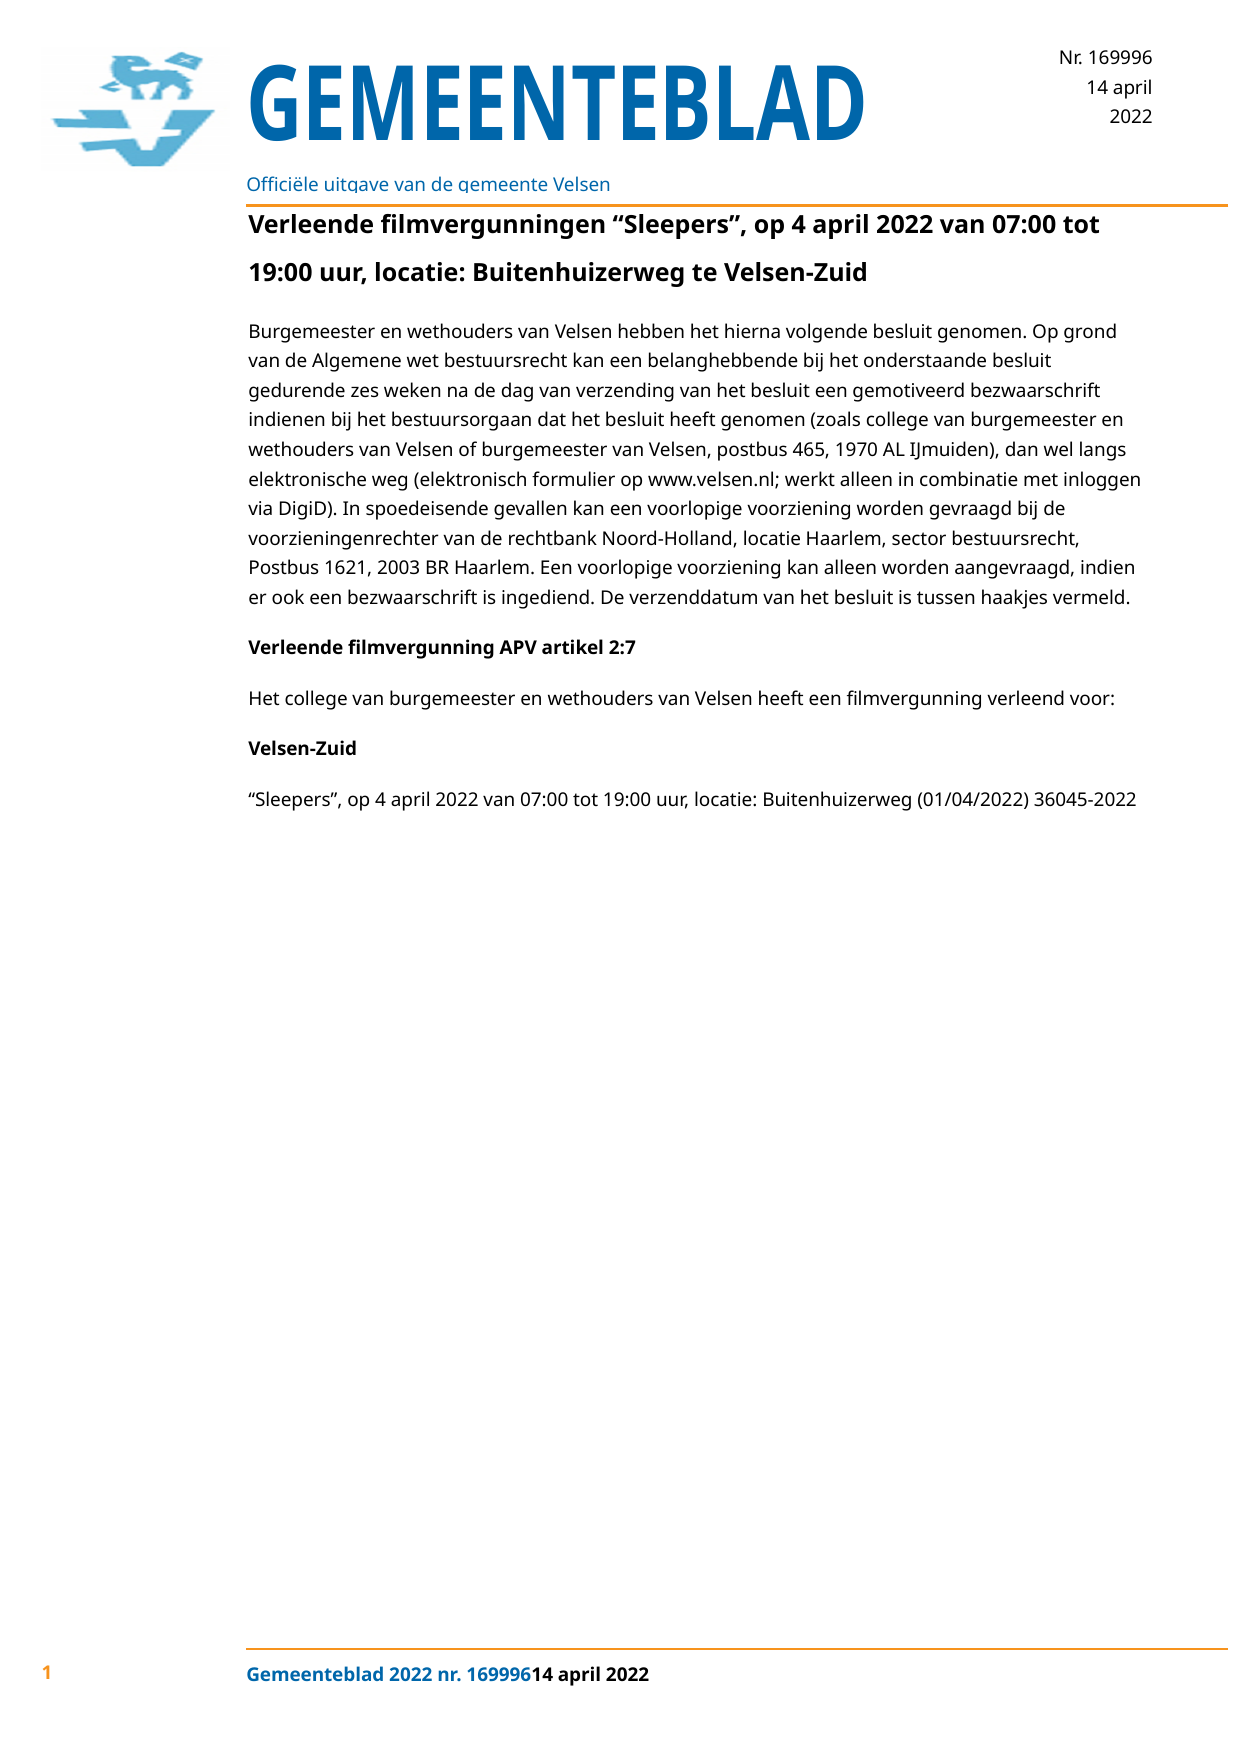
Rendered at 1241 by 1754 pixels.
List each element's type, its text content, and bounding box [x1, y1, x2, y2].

text Verleende filmvergunningen “Sleepers”, op 4 april 2022 van 07:00 tot 19:00 uur, locatie: Buitenhuizerweg te Velsen-Zuid [248, 207, 1152, 288]
text Burgemeester en wethouders van Velsen hebben het hierna volgende besluit genomen. Op grond van de Algemene wet bestuursrecht kan een belanghebbende bij het onderstaande besluit gedurende zes weken na de dag van verzending van het besluit een gemotiveerd bezwaarschrift indienen bij het bestuursorgaan dat het besluit heeft genomen (zoals college van burgemeester en wethouders van Velsen of burgemeester van Velsen, postbus 465, 1970 AL IJmuiden), dan wel langs elektronische weg (elektronisch formulier op www.velsen.nl; werkt alleen in combinatie met inloggen via DigiD). In spoedeisende gevallen kan een voorlopige voorziening worden gevraagd bij de voorzieningenrechter van de rechtbank Noord-Holland, locatie Haarlem, sector bestuursrecht, Postbus 1621, 2003 BR Haarlem. Een voorlopige voorziening kan alleen worden aangevraagd, indien er ook een bezwaarschrift is ingediend. De verzenddatum van het besluit is tussen haakjes vermeld. [248, 318, 1152, 610]
text Velsen-Zuid [248, 735, 1152, 761]
text Verleende filmvergunning APV artikel 2:7 [248, 634, 1152, 660]
text Het college van burgemeester en wethouders van Velsen heeft een filmvergunning verleend voor: [248, 685, 1152, 711]
text “Sleepers”, op 4 april 2022 van 07:00 tot 19:00 uur, locatie: Buitenhuizerweg (01/04/2022) 36045-2022 [248, 786, 1152, 812]
picture [41, 47, 231, 172]
